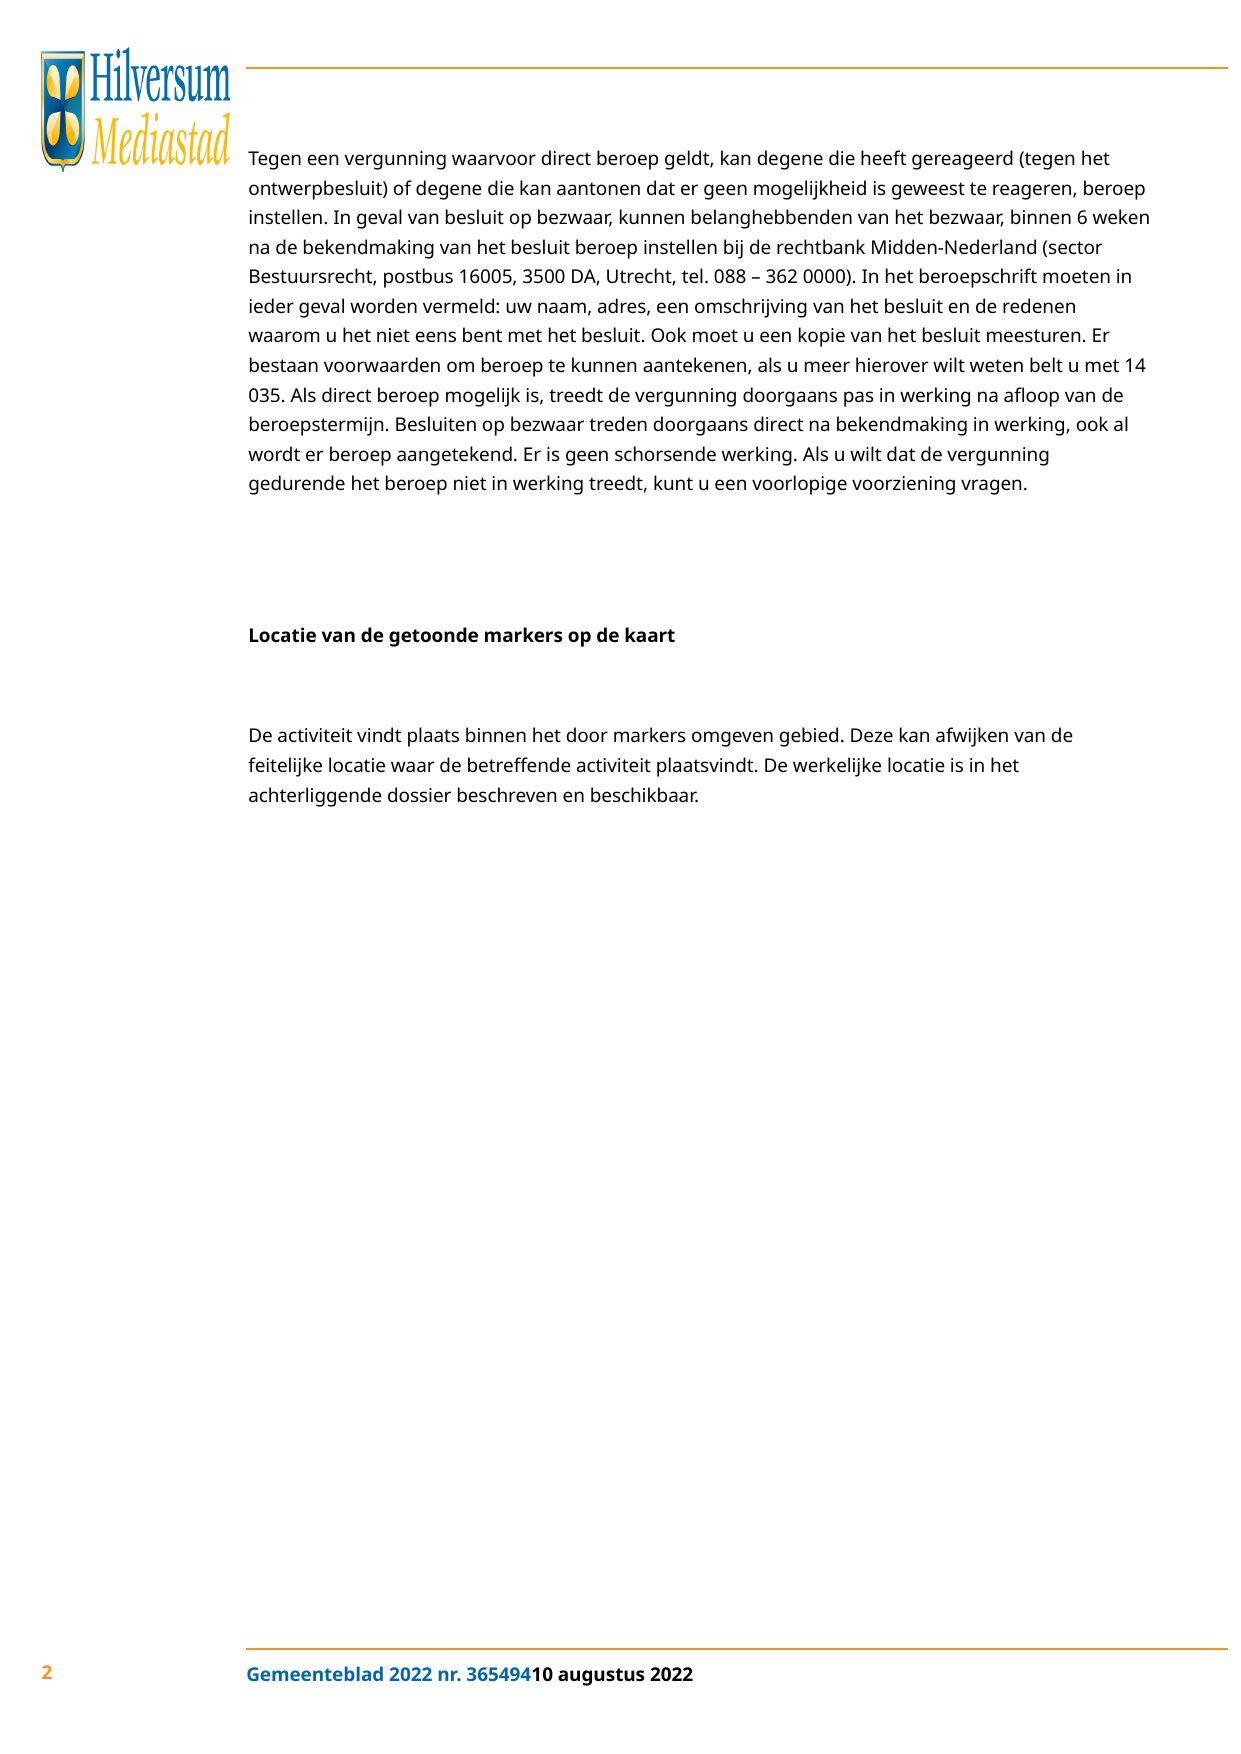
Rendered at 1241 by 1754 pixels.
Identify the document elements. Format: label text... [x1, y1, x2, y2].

picture [41, 47, 231, 172]
text Tegen een vergunning waarvoor direct beroep geldt, kan degene die heeft gereageerd (tegen het ontwerpbesluit) of degene die kan aantonen dat er geen mogelijkheid is geweest te reageren, beroep instellen. In geval van besluit op bezwaar, kunnen belanghebbenden van het bezwaar, binnen 6 weken na de bekendmaking van het besluit beroep instellen bij de rechtbank Midden-Nederland (sector Bestuursrecht, postbus 16005, 3500 DA, Utrecht, tel. 088 – 362 0000). In het beroepschrift moeten in ieder geval worden vermeld: uw naam, adres, een omschrijving van het besluit en de redenen waarom u het niet eens bent met het besluit. Ook moet u een kopie van het besluit meesturen. Er bestaan voorwaarden om beroep te kunnen aantekenen, als u meer hierover wilt weten belt u met 14 035. Als direct beroep mogelijk is, treedt de vergunning doorgaans pas in werking na afloop van de beroepstermijn. Besluiten op bezwaar treden doorgaans direct na bekendmaking in werking, ook al wordt er beroep aangetekend. Er is geen schorsende werking. Als u wilt dat de vergunning gedurende het beroep niet in werking treedt, kunt u een voorlopige voorziening vragen. [248, 145, 1152, 496]
text De activiteit vindt plaats binnen het door markers omgeven gebied. Deze kan afwijken van de feitelijke locatie waar de betreffende activiteit plaatsvindt. De werkelijke locatie is in het achterliggende dossier beschreven en beschikbaar. [248, 723, 1152, 808]
text Locatie van de getoonde markers op de kaart [248, 622, 1152, 648]
